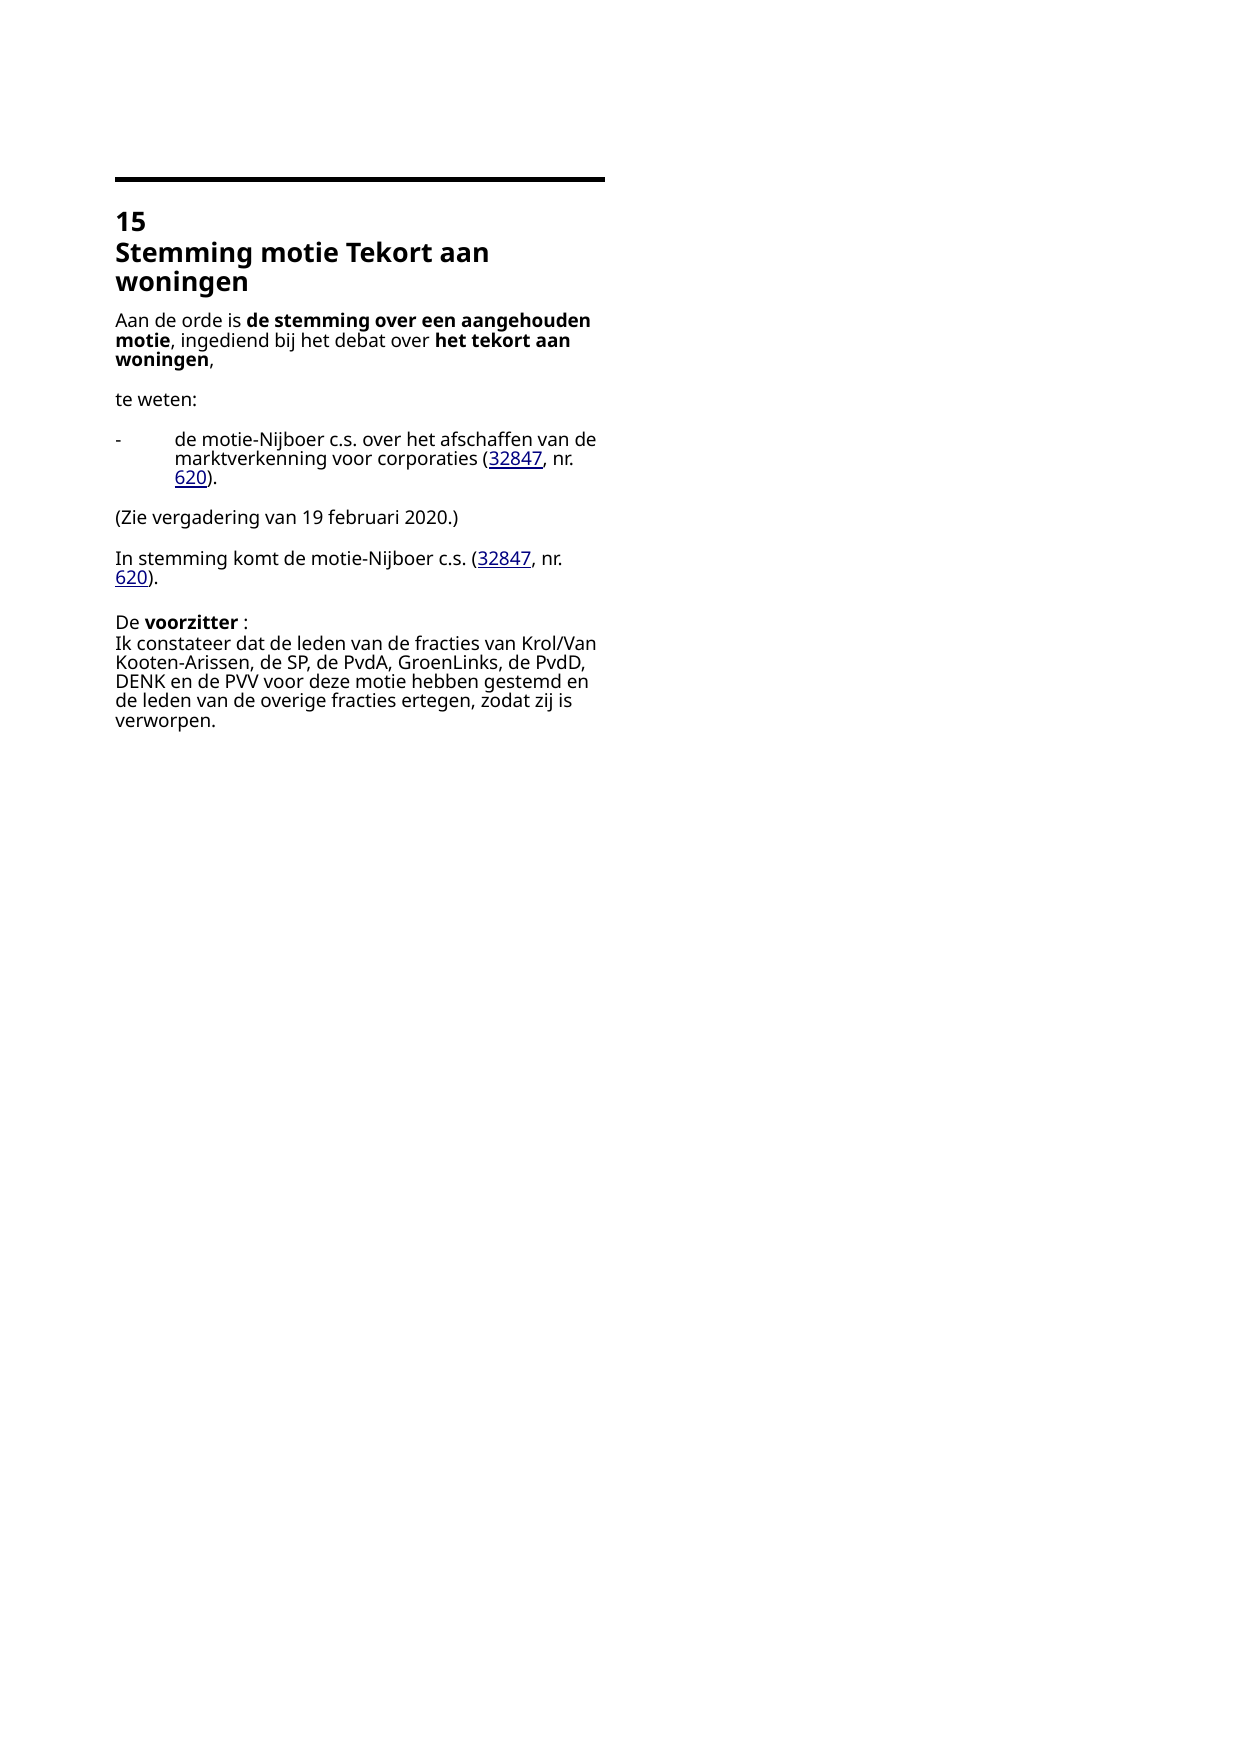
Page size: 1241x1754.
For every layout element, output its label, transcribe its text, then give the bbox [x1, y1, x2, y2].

text In stemming komt de motie-Nijboer c.s. (32847, nr. 620). [115, 549, 605, 588]
text (Zie vergadering van 19 februari 2020.) [115, 509, 605, 529]
text Ik constateer dat de leden van de fracties van Krol/Van Kooten-Arissen, de SP, de PvdA, GroenLinks, de PvdD, DENK en de PVV voor deze motie hebben gestemd en de leden van de overige fracties ertegen, zodat zij is verworpen. [115, 634, 605, 731]
list de motie-Nijboer c.s. over het afschaffen van de marktverkenning voor corporaties (32847, nr. 620). [115, 431, 605, 489]
text te weten: [115, 391, 605, 410]
text Aan de orde is de stemming over een aangehouden motie, ingediend bij het debat over het tekort aan woningen, [115, 312, 605, 370]
text Stemming motie Tekort aan woningen [115, 239, 605, 312]
text De voorzitter : [115, 609, 605, 634]
text 15 [115, 203, 605, 239]
